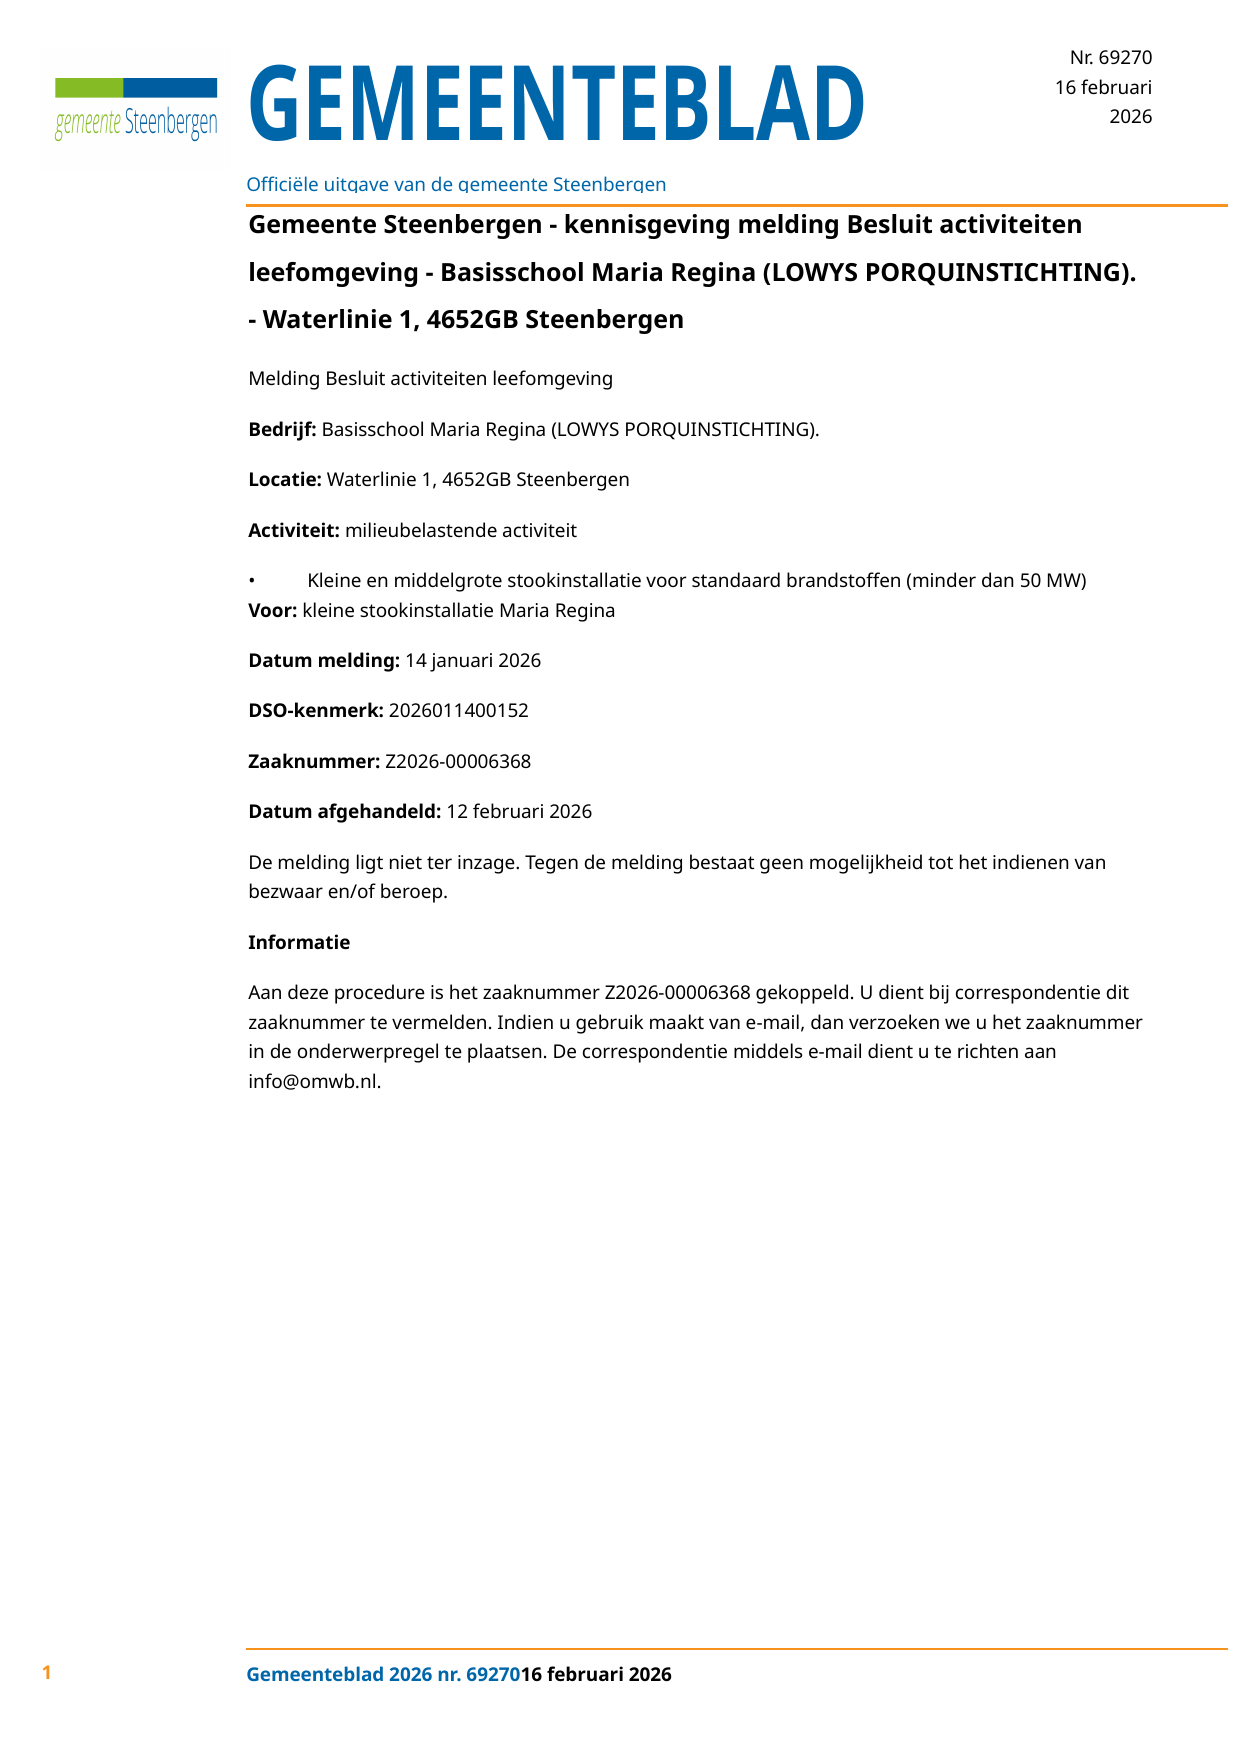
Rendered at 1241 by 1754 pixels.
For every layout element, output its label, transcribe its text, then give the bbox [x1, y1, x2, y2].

picture [41, 47, 231, 172]
text Melding Besluit activiteiten leefomgeving [248, 366, 1152, 391]
text Aan deze procedure is het zaaknummer Z2026-00006368 gekoppeld. U dient bij correspondentie dit zaaknummer te vermelden. Indien u gebruik maakt van e-mail, dan verzoeken we u het zaaknummer in de onderwerpregel te plaatsen. De correspondentie middels e-mail dient u te richten aan info@omwb.nl. [248, 979, 1152, 1094]
text Voor: kleine stookinstallatie Maria Regina [248, 597, 1152, 622]
text Zaaknummer: Z2026-00006368 [248, 748, 1152, 774]
text Datum afgehandeld: 12 februari 2026 [248, 798, 1152, 824]
text Bedrijf: Basisschool Maria Regina (LOWYS PORQUINSTICHTING). [248, 416, 1152, 442]
text Informatie [248, 929, 1152, 954]
text DSO-kenmerk: 2026011400152 [248, 698, 1152, 723]
text De melding ligt niet ter inzage. Tegen de melding bestaat geen mogelijkheid tot het indienen van bezwaar en/of beroep. [248, 849, 1152, 904]
list Kleine en middelgrote stookinstallatie voor standaard brandstoffen (minder dan 50 MW) [248, 567, 1152, 593]
text Activiteit: milieubelastende activiteit [248, 517, 1152, 542]
text Datum melding: 14 januari 2026 [248, 647, 1152, 673]
text Locatie: Waterlinie 1, 4652GB Steenbergen [248, 466, 1152, 492]
text Gemeente Steenbergen - kennisgeving melding Besluit activiteiten leefomgeving - Basisschool Maria Regina (LOWYS PORQUINSTICHTING). - Waterlinie 1, 4652GB Steenbergen [248, 207, 1152, 336]
